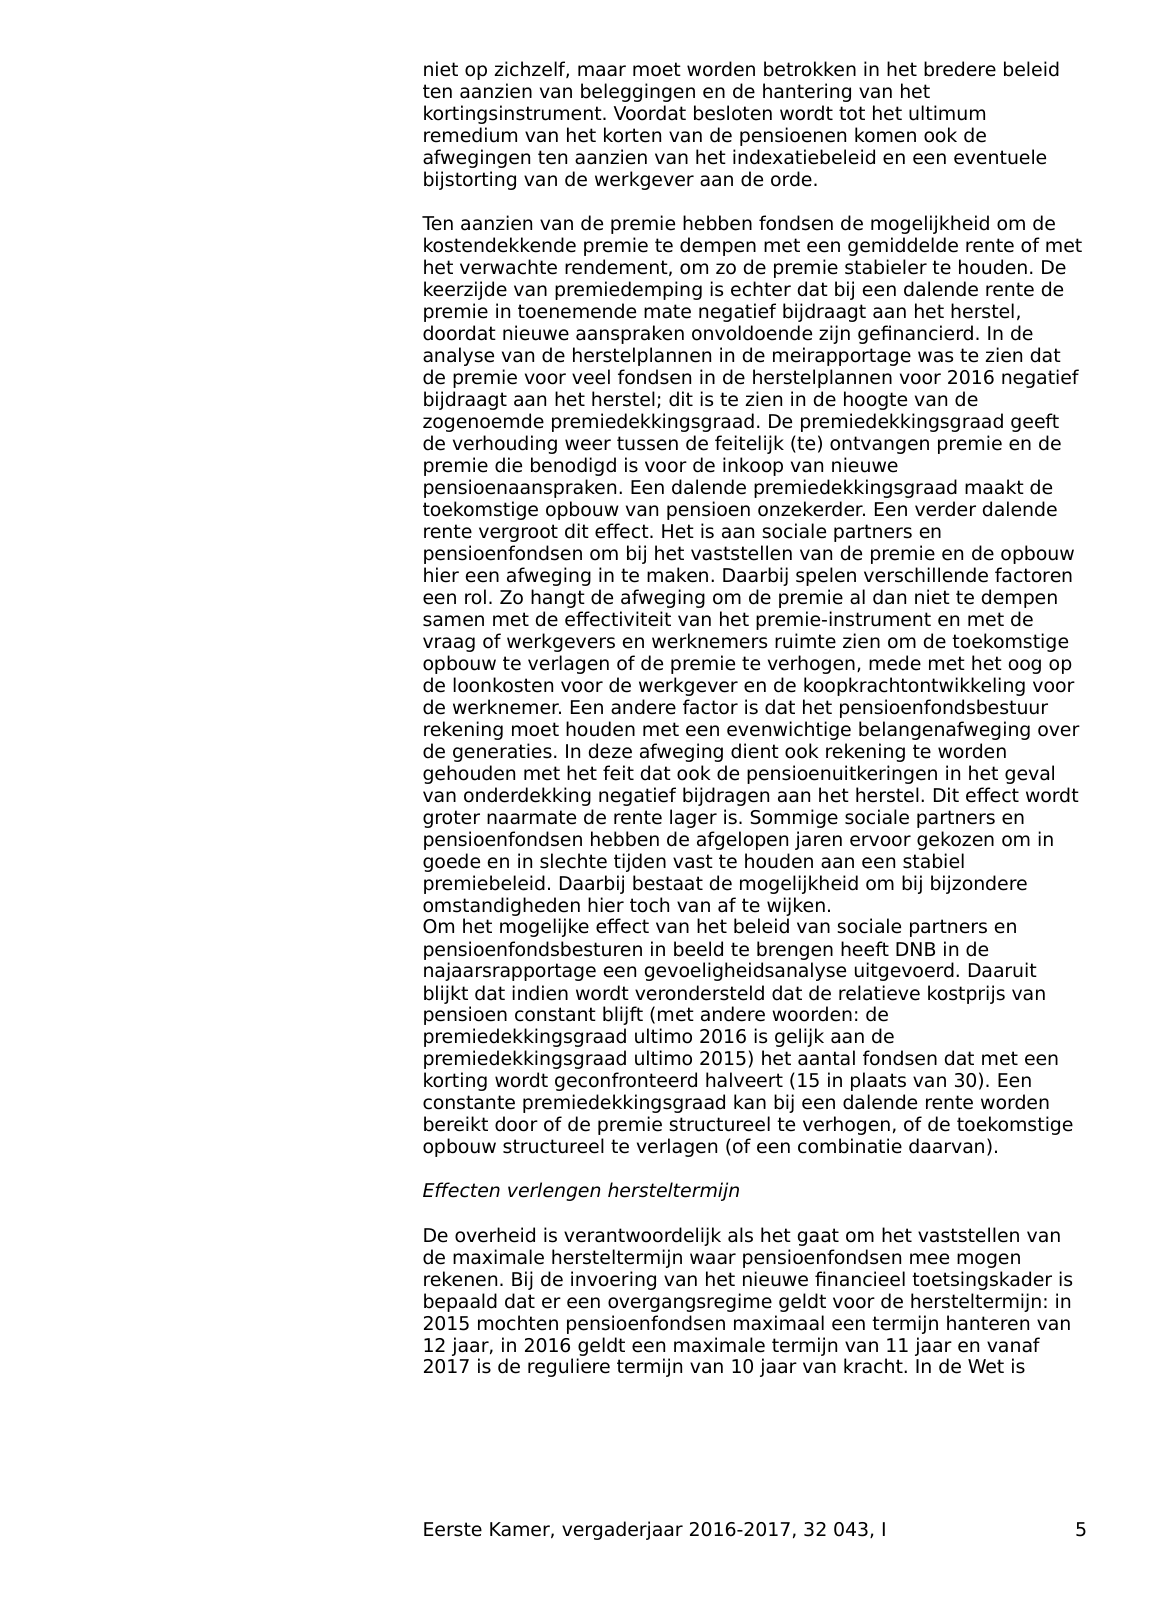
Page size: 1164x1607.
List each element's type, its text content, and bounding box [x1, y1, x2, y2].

subtitle Effecten verlengen hersteltermijn [422, 1180, 1087, 1202]
text De overheid is verantwoordelijk als het gaat om het vaststellen van de maximale hersteltermijn waar pensioenfondsen mee mogen rekenen. Bij de invoering van het nieuwe financieel toetsingskader is bepaald dat er een overgangsregime geldt voor de hersteltermijn: in 2015 mochten pensioenfondsen maximaal een termijn hanteren van 12 jaar, in 2016 geldt een maximale termijn van 11 jaar en vanaf 2017 is de reguliere termijn van 10 jaar van kracht. In de Wet is [422, 1224, 1087, 1378]
text niet op zichzelf, maar moet worden betrokken in het bredere beleid ten aanzien van beleggingen en de hantering van het kortingsinstrument. Voordat besloten wordt tot het ultimum remedium van het korten van de pensioenen komen ook de afwegingen ten aanzien van het indexatiebeleid en een eventuele bijstorting van de werkgever aan de orde. [422, 59, 1087, 191]
text Om het mogelijke effect van het beleid van sociale partners en pensioenfondsbesturen in beeld te brengen heeft DNB in de najaarsrapportage een gevoeligheidsanalyse uitgevoerd. Daaruit blijkt dat indien wordt verondersteld dat de relatieve kostprijs van pensioen constant blijft (met andere woorden: de premiedekkingsgraad ultimo 2016 is gelijk aan de premiedekkingsgraad ultimo 2015) het aantal fondsen dat met een korting wordt geconfronteerd halveert (15 in plaats van 30). Een constante premiedekkingsgraad kan bij een dalende rente worden bereikt door of de premie structureel te verhogen, of de toekomstige opbouw structureel te verlagen (of een combinatie daarvan). [422, 916, 1087, 1158]
text Ten aanzien van de premie hebben fondsen de mogelijkheid om de kostendekkende premie te dempen met een gemiddelde rente of met het verwachte rendement, om zo de premie stabieler te houden. De keerzijde van premiedemping is echter dat bij een dalende rente de premie in toenemende mate negatief bijdraagt aan het herstel, doordat nieuwe aanspraken onvoldoende zijn gefinancierd. In de analyse van de herstelplannen in de meirapportage was te zien dat de premie voor veel fondsen in de herstelplannen voor 2016 negatief bijdraagt aan het herstel; dit is te zien in de hoogte van de zogenoemde premiedekkingsgraad. De premiedekkingsgraad geeft de verhouding weer tussen de feitelijk (te) ontvangen premie en de premie die benodigd is voor de inkoop van nieuwe pensioenaanspraken. Een dalende premiedekkingsgraad maakt de toekomstige opbouw van pensioen onzekerder. Een verder dalende rente vergroot dit effect. Het is aan sociale partners en pensioenfondsen om bij het vaststellen van de premie en de opbouw hier een afweging in te maken. Daarbij spelen verschillende factoren een rol. Zo hangt de afweging om de premie al dan niet te dempen samen met de effectiviteit van het premie-instrument en met de vraag of werkgevers en werknemers ruimte zien om de toekomstige opbouw te verlagen of de premie te verhogen, mede met het oog op de loonkosten voor de werkgever en de koopkrachtontwikkeling voor de werknemer. Een andere factor is dat het pensioenfondsbestuur rekening moet houden met een evenwichtige belangenafweging over de generaties. In deze afweging dient ook rekening te worden gehouden met het feit dat ook de pensioenuitkeringen in het geval van onderdekking negatief bijdragen aan het herstel. Dit effect wordt groter naarmate de rente lager is. Sommige sociale partners en pensioenfondsen hebben de afgelopen jaren ervoor gekozen om in goede en in slechte tijden vast te houden aan een stabiel premiebeleid. Daarbij bestaat de mogelijkheid om bij bijzondere omstandigheden hier toch van af te wijken. [422, 213, 1087, 916]
